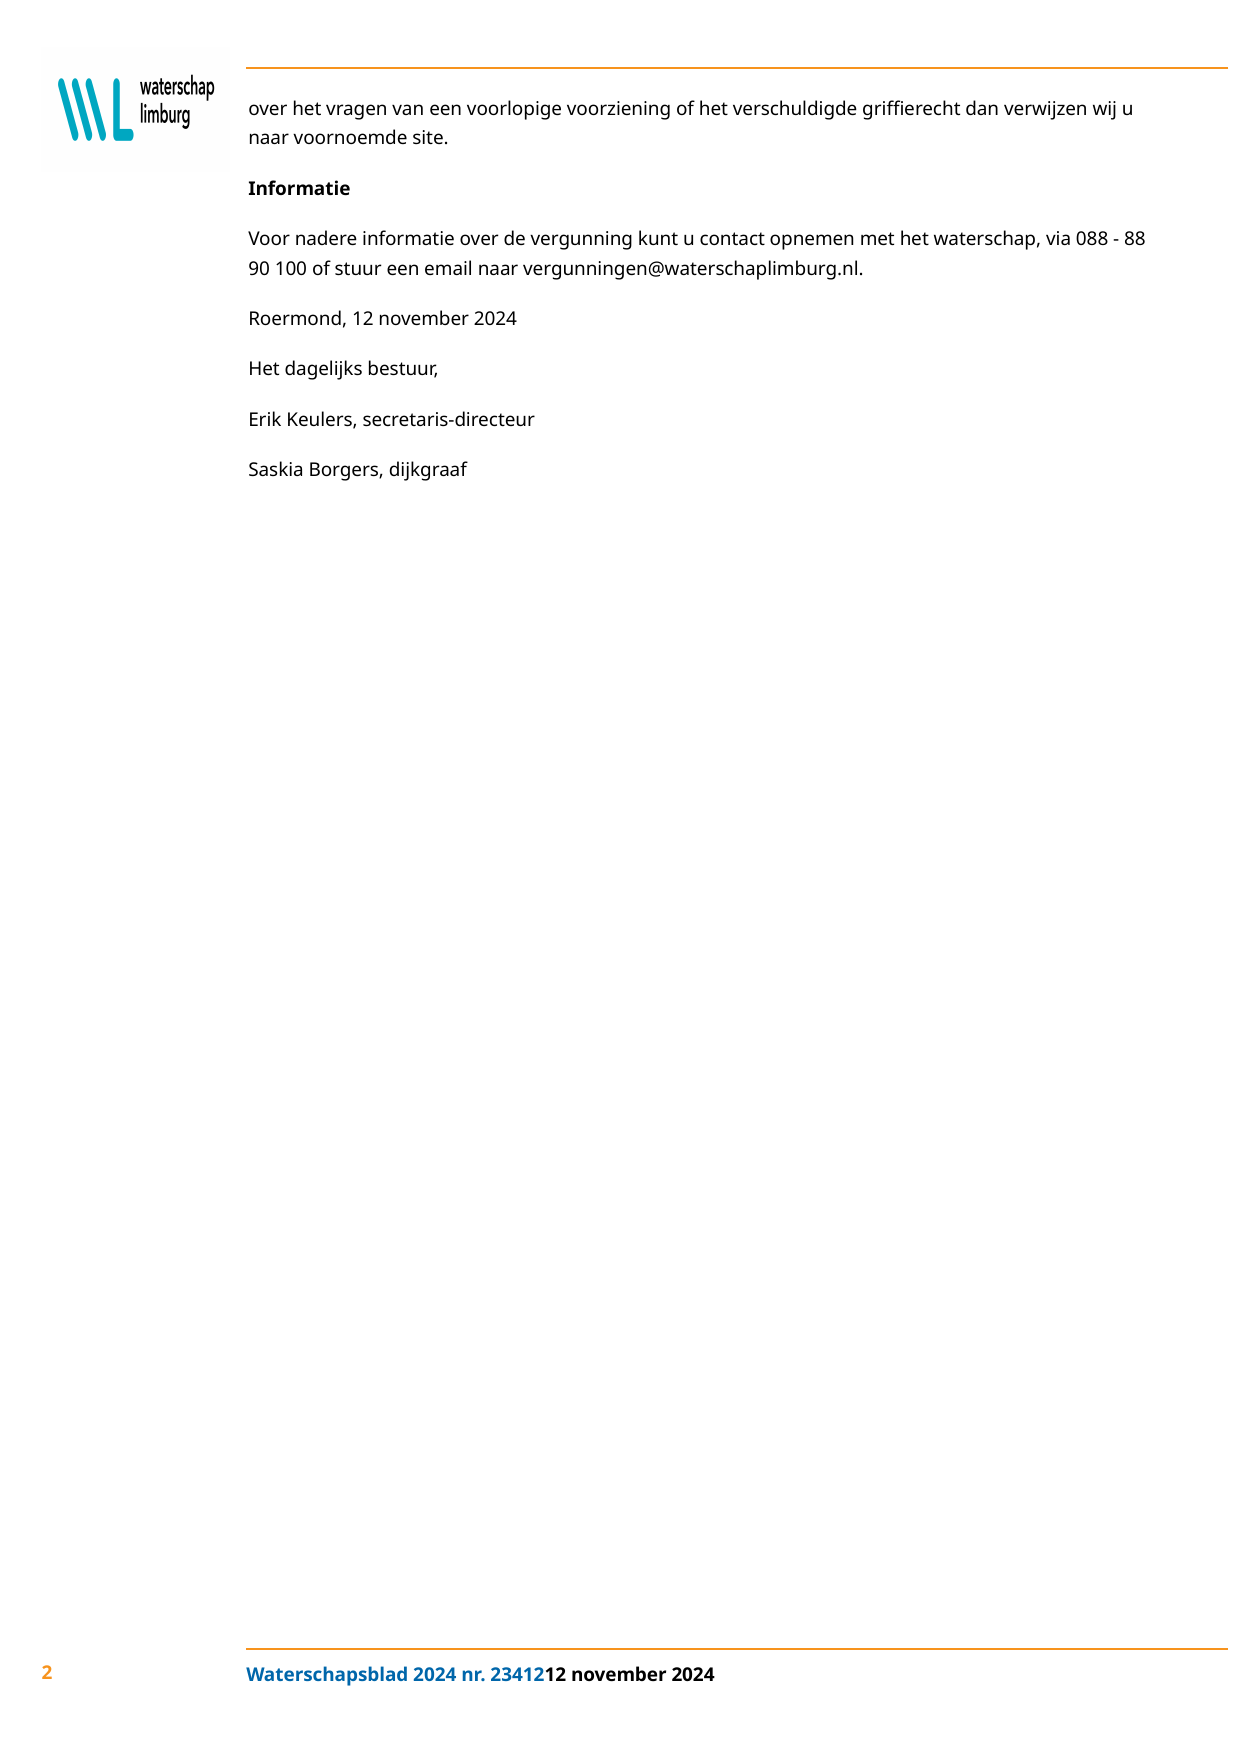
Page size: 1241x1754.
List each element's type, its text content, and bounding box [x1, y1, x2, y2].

text Voor nadere informatie over de vergunning kunt u contact opnemen met het waterschap, via 088 - 88 90 100 of stuur een email naar vergunningen@waterschaplimburg.nl. [248, 225, 1152, 281]
text Het dagelijks bestuur, [248, 356, 1152, 381]
text Informatie [248, 175, 1152, 201]
text Saskia Borgers, dijkgraaf [248, 456, 1152, 482]
text Erik Keulers, secretaris-directeur [248, 406, 1152, 432]
text Roermond, 12 november 2024 [248, 305, 1152, 331]
text over het vragen van een voorlopige voorziening of het verschuldigde griffierecht dan verwijzen wij u naar voornoemde site. [248, 95, 1152, 150]
picture [41, 47, 231, 172]
